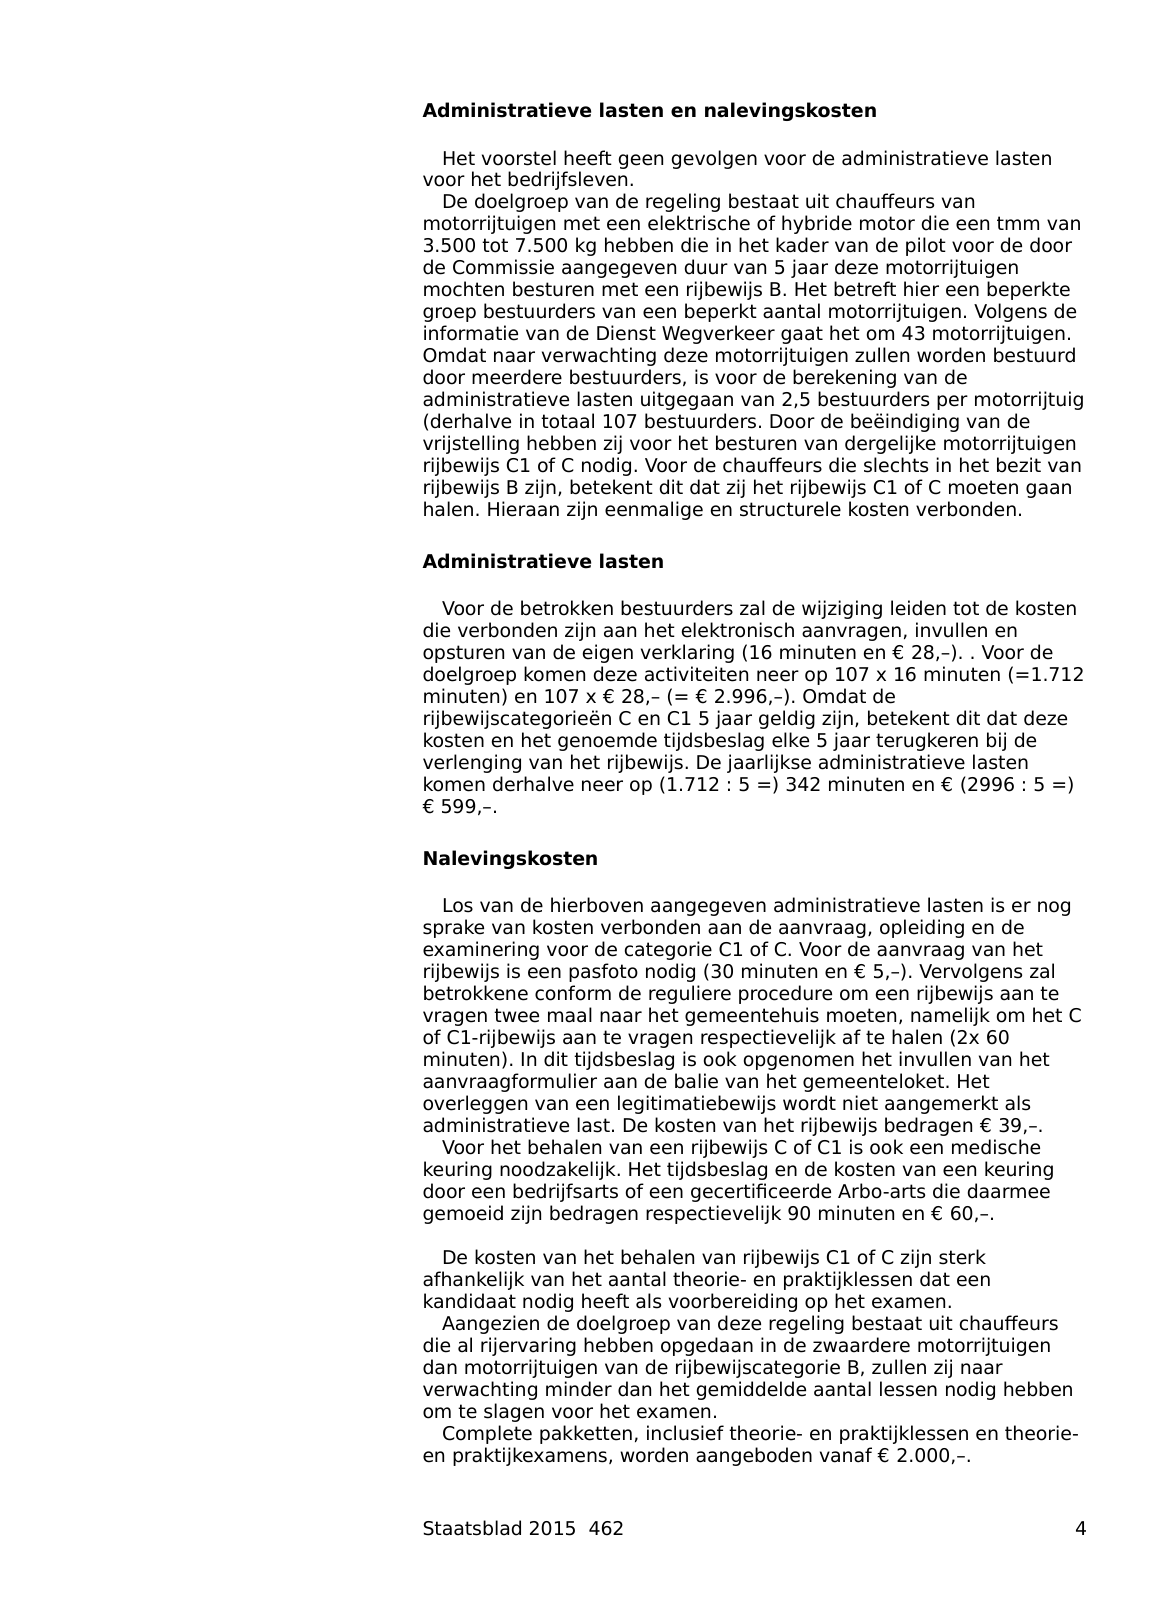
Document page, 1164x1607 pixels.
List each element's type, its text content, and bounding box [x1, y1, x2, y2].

text Complete pakketten, inclusief theorie- en praktijklessen en theorie- en praktijkexamens, worden aangeboden vanaf € 2.000,–. [422, 1422, 1087, 1466]
text Los van de hierboven aangegeven administratieve lasten is er nog sprake van kosten verbonden aan de aanvraag, opleiding en de examinering voor de categorie C1 of C. Voor de aanvraag van het rijbewijs is een pasfoto nodig (30 minuten en € 5,–). Vervolgens zal betrokkene conform de reguliere procedure om een rijbewijs aan te vragen twee maal naar het gemeentehuis moeten, namelijk om het C of C1-rijbewijs aan te vragen respectievelijk af te halen (2x 60 minuten). In dit tijdsbeslag is ook opgenomen het invullen van het aanvraagformulier aan de balie van het gemeenteloket. Het overleggen van een legitimatiebewijs wordt niet aangemerkt als administratieve last. De kosten van het rijbewijs bedragen € 39,–. [422, 895, 1087, 1137]
subtitle Administratieve lasten en nalevingskosten [422, 100, 1087, 122]
subtitle Nalevingskosten [422, 848, 1087, 870]
text Voor het behalen van een rijbewijs C of C1 is ook een medische keuring noodzakelijk. Het tijdsbeslag en de kosten van een keuring door een bedrijfsarts of een gecertificeerde Arbo-arts die daarmee gemoeid zijn bedragen respectievelijk 90 minuten en € 60,–. [422, 1137, 1087, 1224]
text Voor de betrokken bestuurders zal de wijziging leiden tot de kosten die verbonden zijn aan het elektronisch aanvragen, invullen en opsturen van de eigen verklaring (16 minuten en € 28,–). . Voor de doelgroep komen deze activiteiten neer op 107 x 16 minuten (=1.712 minuten) en 107 x € 28,– (= € 2.996,–). Omdat de rijbewijscategorieën C en C1 5 jaar geldig zijn, betekent dit dat deze kosten en het genoemde tijdsbeslag elke 5 jaar terugkeren bij de verlenging van het rijbewijs. De jaarlijkse administratieve lasten komen derhalve neer op (1.712 : 5 =) 342 minuten en € (2996 : 5 =) € 599,–. [422, 598, 1087, 818]
text Het voorstel heeft geen gevolgen voor de administratieve lasten voor het bedrijfsleven. [422, 147, 1087, 191]
text De doelgroep van de regeling bestaat uit chauffeurs van motorrijtuigen met een elektrische of hybride motor die een tmm van 3.500 tot 7.500 kg hebben die in het kader van de pilot voor de door de Commissie aangegeven duur van 5 jaar deze motorrijtuigen mochten besturen met een rijbewijs B. Het betreft hier een beperkte groep bestuurders van een beperkt aantal motorrijtuigen. Volgens de informatie van de Dienst Wegverkeer gaat het om 43 motorrijtuigen. Omdat naar verwachting deze motorrijtuigen zullen worden bestuurd door meerdere bestuurders, is voor de berekening van de administratieve lasten uitgegaan van 2,5 bestuurders per motorrijtuig (derhalve in totaal 107 bestuurders. Door de beëindiging van de vrijstelling hebben zij voor het besturen van dergelijke motorrijtuigen rijbewijs C1 of C nodig. Voor de chauffeurs die slechts in het bezit van rijbewijs B zijn, betekent dit dat zij het rijbewijs C1 of C moeten gaan halen. Hieraan zijn eenmalige en structurele kosten verbonden. [422, 191, 1087, 521]
subtitle Administratieve lasten [422, 551, 1087, 573]
text De kosten van het behalen van rijbewijs C1 of C zijn sterk afhankelijk van het aantal theorie- en praktijklessen dat een kandidaat nodig heeft als voorbereiding op het examen. [422, 1247, 1087, 1313]
text Aangezien de doelgroep van deze regeling bestaat uit chauffeurs die al rijervaring hebben opgedaan in de zwaardere motorrijtuigen dan motorrijtuigen van de rijbewijscategorie B, zullen zij naar verwachting minder dan het gemiddelde aantal lessen nodig hebben om te slagen voor het examen. [422, 1313, 1087, 1422]
